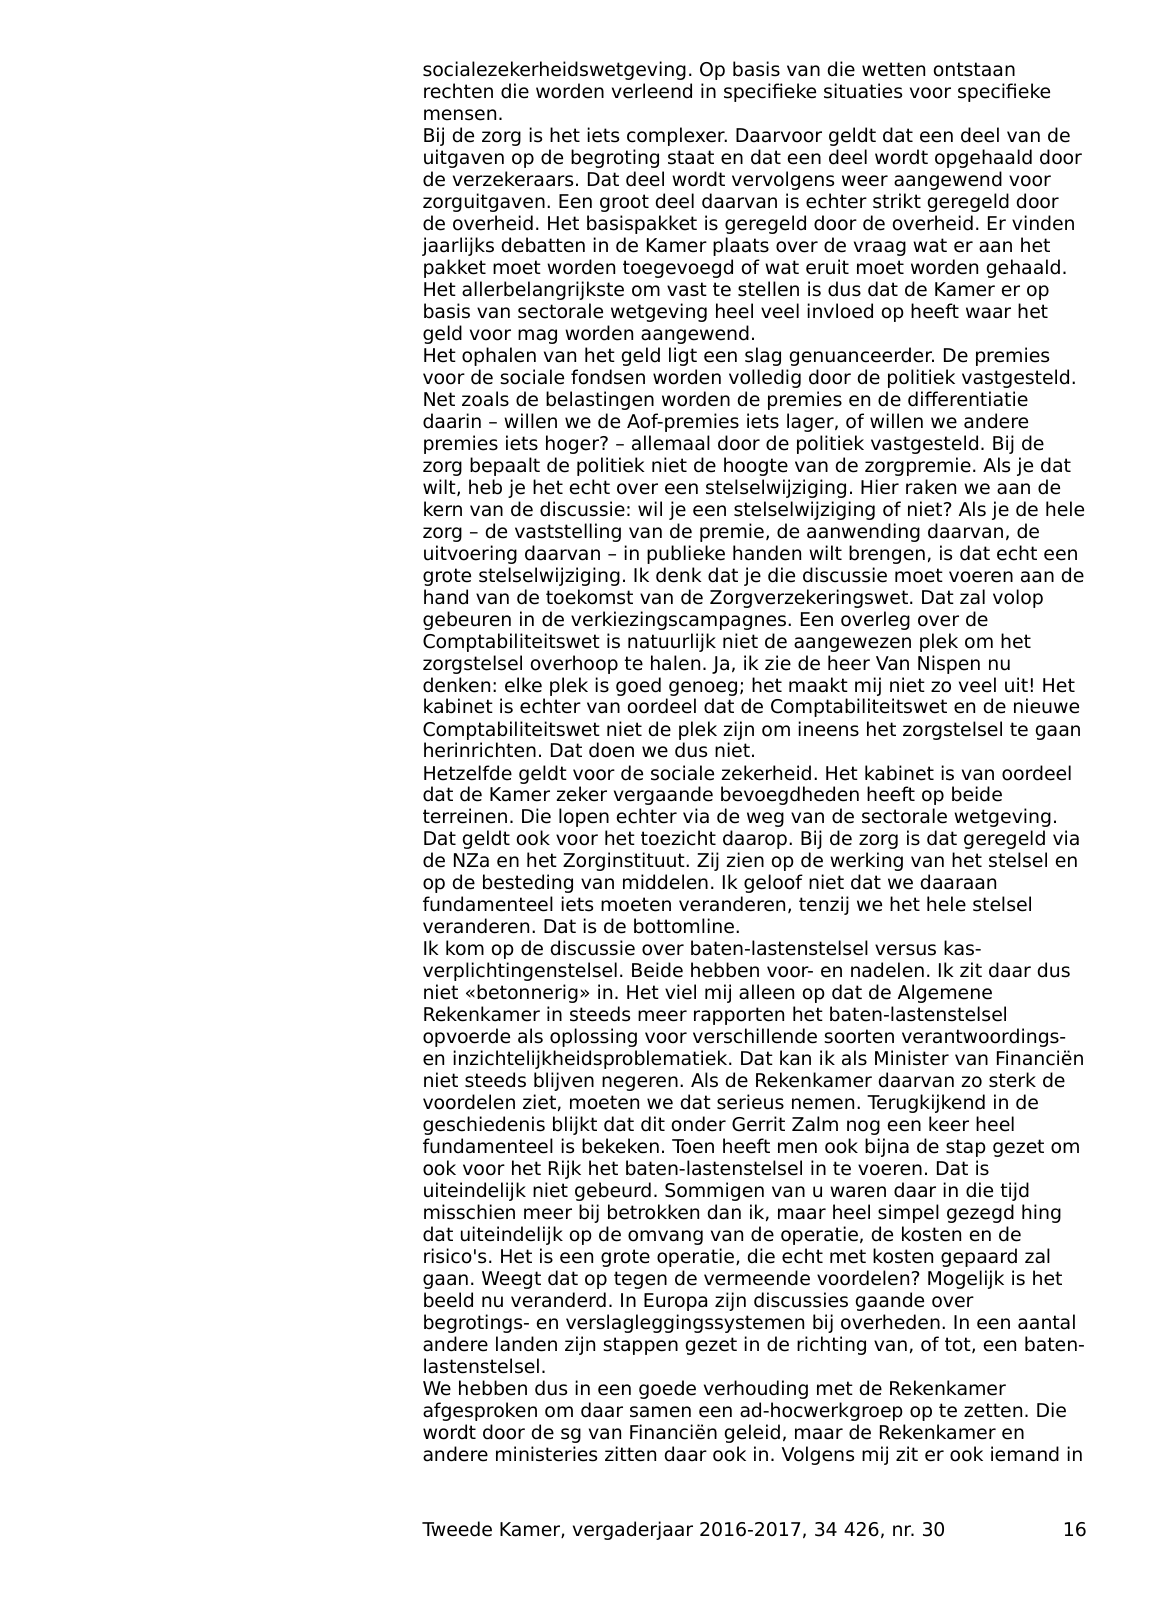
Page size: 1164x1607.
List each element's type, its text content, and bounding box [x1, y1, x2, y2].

text Ik kom op de discussie over baten-lastenstelsel versus kas-verplichtingenstelsel. Beide hebben voor- en nadelen. Ik zit daar dus niet «betonnerig» in. Het viel mij alleen op dat de Algemene Rekenkamer in steeds meer rapporten het baten-lastenstelsel opvoerde als oplossing voor verschillende soorten verantwoordings- en inzichtelijkheidsproblematiek. Dat kan ik als Minister van Financiën niet steeds blijven negeren. Als de Rekenkamer daarvan zo sterk de voordelen ziet, moeten we dat serieus nemen. Terugkijkend in de geschiedenis blijkt dat dit onder Gerrit Zalm nog een keer heel fundamenteel is bekeken. Toen heeft men ook bijna de stap gezet om ook voor het Rijk het baten-lastenstelsel in te voeren. Dat is uiteindelijk niet gebeurd. Sommigen van u waren daar in die tijd misschien meer bij betrokken dan ik, maar heel simpel gezegd hing dat uiteindelijk op de omvang van de operatie, de kosten en de risico's. Het is een grote operatie, die echt met kosten gepaard zal gaan. Weegt dat op tegen de vermeende voordelen? Mogelijk is het beeld nu veranderd. In Europa zijn discussies gaande over begrotings- en verslagleggingssystemen bij overheden. In een aantal andere landen zijn stappen gezet in de richting van, of tot, een baten-lastenstelsel. [422, 938, 1087, 1378]
text socialezekerheidswetgeving. Op basis van die wetten ontstaan rechten die worden verleend in specifieke situaties voor specifieke mensen. [422, 59, 1087, 125]
text We hebben dus in een goede verhouding met de Rekenkamer afgesproken om daar samen een ad-hocwerkgroep op te zetten. Die wordt door de sg van Financiën geleid, maar de Rekenkamer en andere ministeries zitten daar ook in. Volgens mij zit er ook iemand in [422, 1378, 1087, 1466]
text Bij de zorg is het iets complexer. Daarvoor geldt dat een deel van de uitgaven op de begroting staat en dat een deel wordt opgehaald door de verzekeraars. Dat deel wordt vervolgens weer aangewend voor zorguitgaven. Een groot deel daarvan is echter strikt geregeld door de overheid. Het basispakket is geregeld door de overheid. Er vinden jaarlijks debatten in de Kamer plaats over de vraag wat er aan het pakket moet worden toegevoegd of wat eruit moet worden gehaald. Het allerbelangrijkste om vast te stellen is dus dat de Kamer er op basis van sectorale wetgeving heel veel invloed op heeft waar het geld voor mag worden aangewend. [422, 125, 1087, 345]
text Het ophalen van het geld ligt een slag genuanceerder. De premies voor de sociale fondsen worden volledig door de politiek vastgesteld. Net zoals de belastingen worden de premies en de differentiatie daarin – willen we de Aof-premies iets lager, of willen we andere premies iets hoger? – allemaal door de politiek vastgesteld. Bij de zorg bepaalt de politiek niet de hoogte van de zorgpremie. Als je dat wilt, heb je het echt over een stelselwijziging. Hier raken we aan de kern van de discussie: wil je een stelselwijziging of niet? Als je de hele zorg – de vaststelling van de premie, de aanwending daarvan, de uitvoering daarvan – in publieke handen wilt brengen, is dat echt een grote stelselwijziging. Ik denk dat je die discussie moet voeren aan de hand van de toekomst van de Zorgverzekeringswet. Dat zal volop gebeuren in de verkiezingscampagnes. Een overleg over de Comptabiliteitswet is natuurlijk niet de aangewezen plek om het zorgstelsel overhoop te halen. Ja, ik zie de heer Van Nispen nu denken: elke plek is goed genoeg; het maakt mij niet zo veel uit! Het kabinet is echter van oordeel dat de Comptabiliteitswet en de nieuwe Comptabiliteitswet niet de plek zijn om ineens het zorgstelsel te gaan herinrichten. Dat doen we dus niet. [422, 345, 1087, 762]
text Hetzelfde geldt voor de sociale zekerheid. Het kabinet is van oordeel dat de Kamer zeker vergaande bevoegdheden heeft op beide terreinen. Die lopen echter via de weg van de sectorale wetgeving. Dat geldt ook voor het toezicht daarop. Bij de zorg is dat geregeld via de NZa en het Zorginstituut. Zij zien op de werking van het stelsel en op de besteding van middelen. Ik geloof niet dat we daaraan fundamenteel iets moeten veranderen, tenzij we het hele stelsel veranderen. Dat is de bottomline. [422, 762, 1087, 938]
